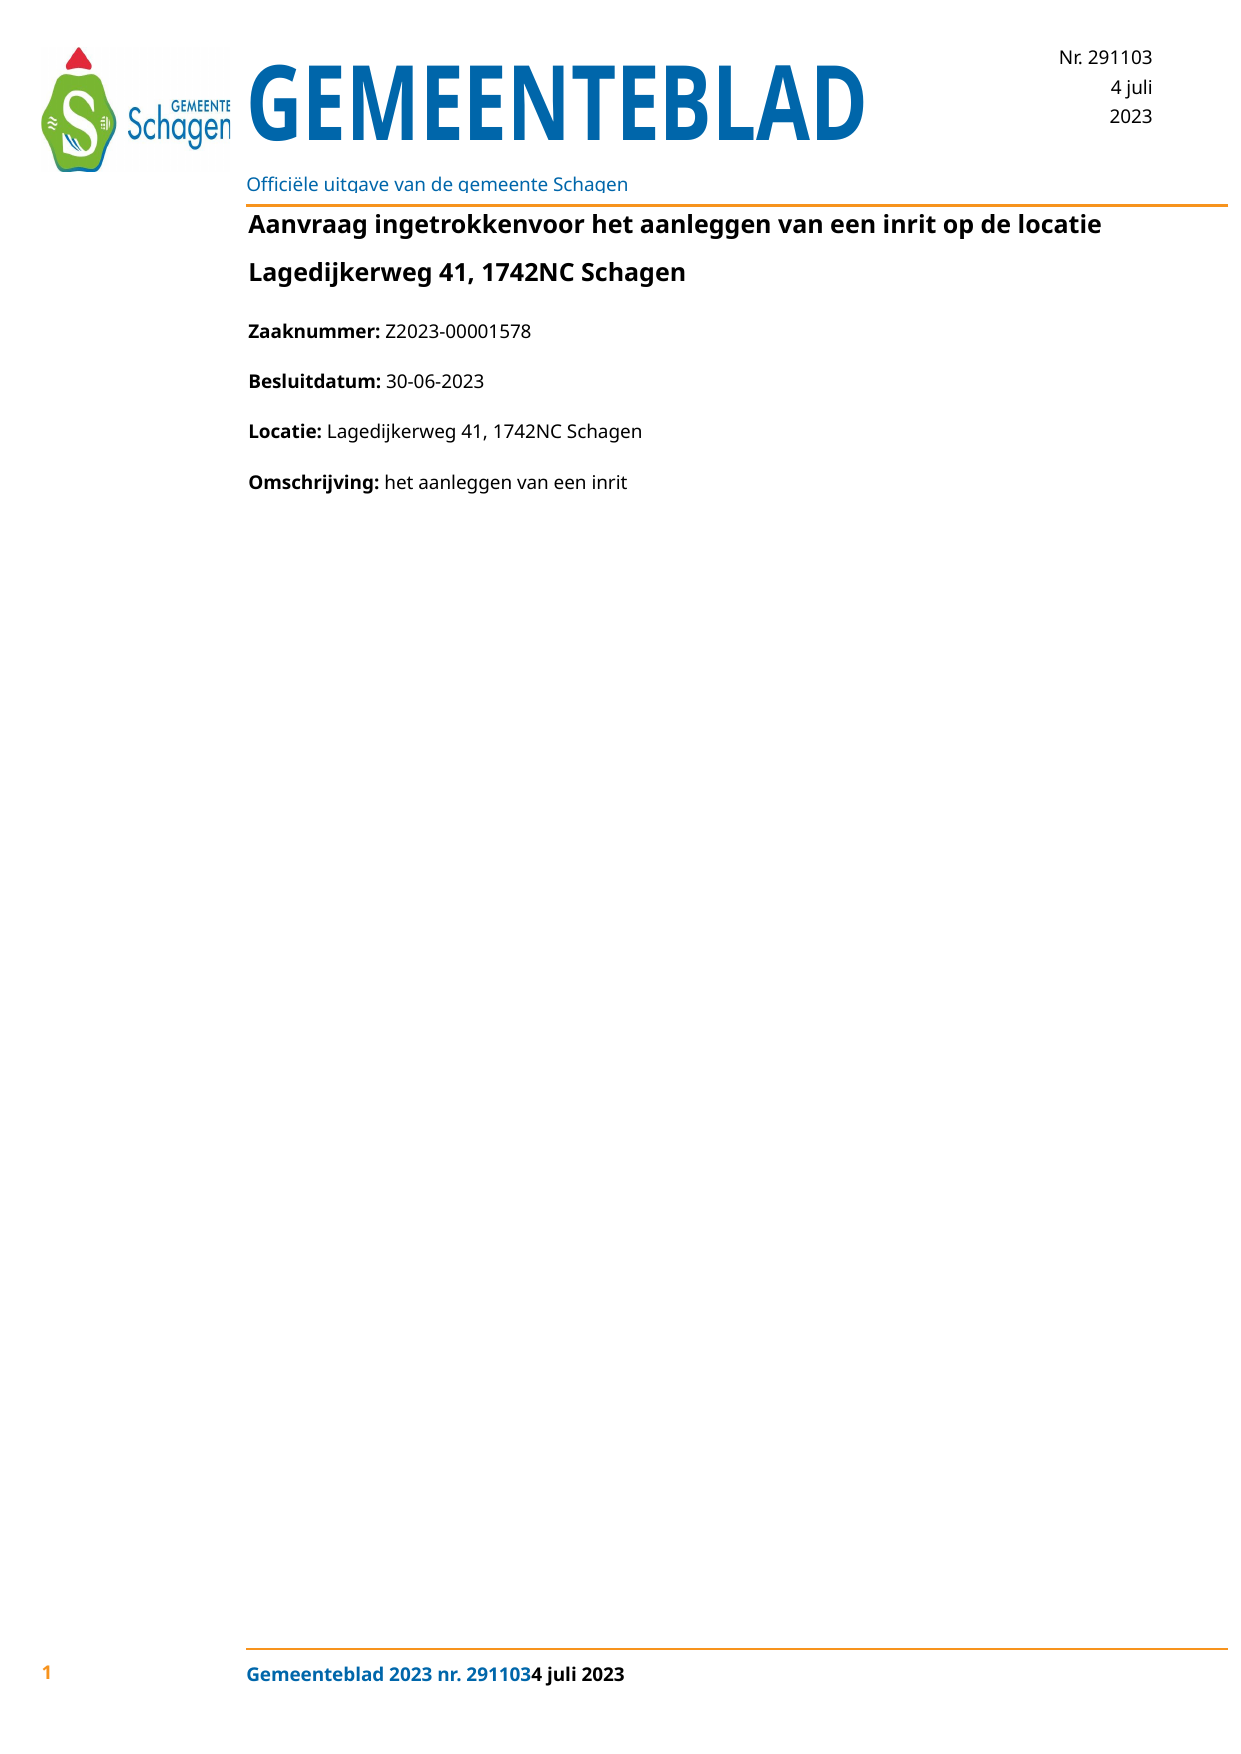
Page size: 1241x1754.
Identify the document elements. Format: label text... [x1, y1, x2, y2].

text Aanvraag ingetrokkenvoor het aanleggen van een inrit op de locatie Lagedijkerweg 41, 1742NC Schagen [248, 207, 1152, 288]
text Locatie: Lagedijkerweg 41, 1742NC Schagen [248, 419, 1152, 444]
text Omschrijving: het aanleggen van een inrit [248, 469, 1152, 495]
picture [41, 47, 231, 172]
text Zaaknummer: Z2023-00001578 [248, 318, 1152, 344]
text Besluitdatum: 30-06-2023 [248, 368, 1152, 394]
